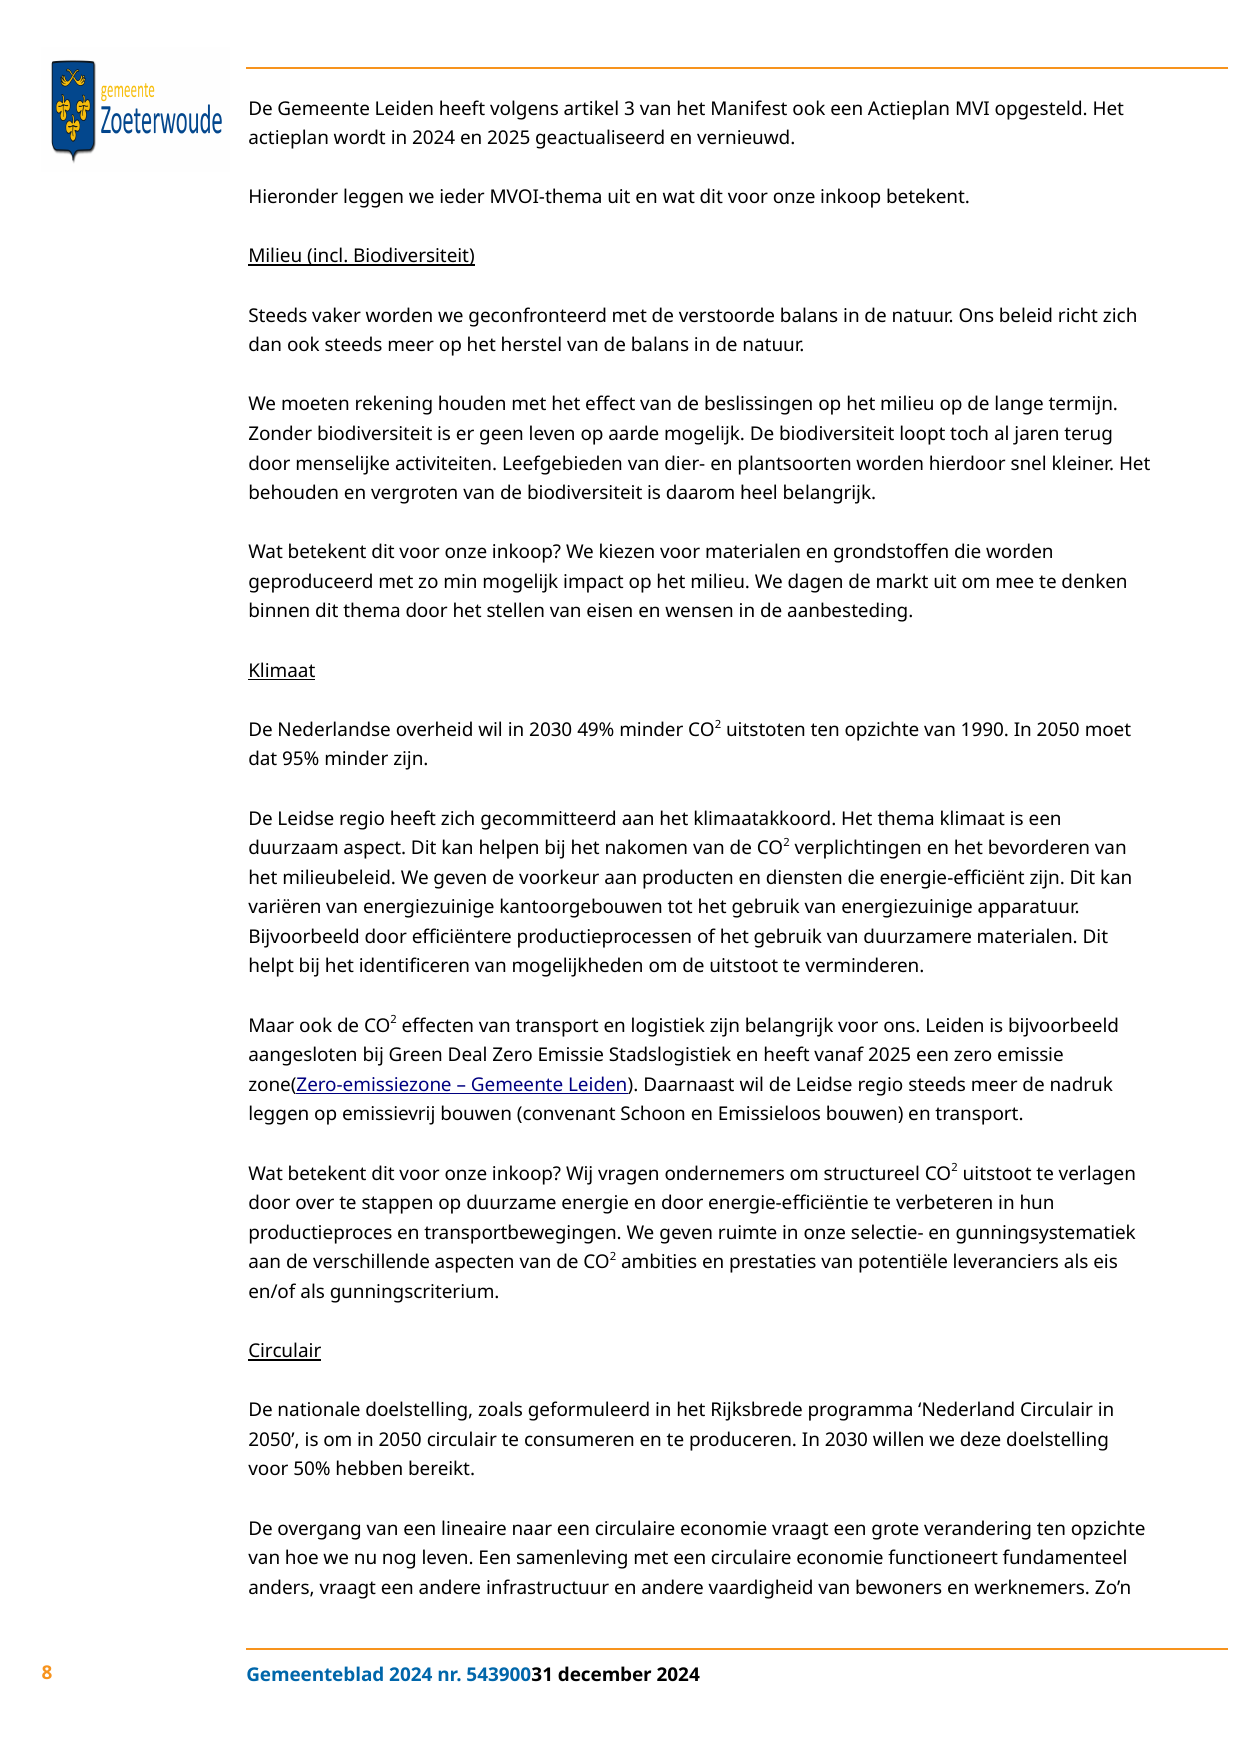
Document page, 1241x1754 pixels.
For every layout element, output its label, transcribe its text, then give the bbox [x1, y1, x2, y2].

text Wat betekent dit voor onze inkoop? Wij vragen ondernemers om structureel CO2 uitstoot te verlagen door over te stappen op duurzame energie en door energie-efficiëntie te verbeteren in hun productieproces en transportbewegingen. We geven ruimte in onze selectie- en gunningsystematiek aan de verschillende aspecten van de CO2 ambities en prestaties van potentiële leveranciers als eis en/of als gunningscriterium. [248, 1160, 1152, 1304]
text We moeten rekening houden met het effect van de beslissingen op het milieu op de lange termijn. Zonder biodiversiteit is er geen leven op aarde mogelijk. De biodiversiteit loopt toch al jaren terug door menselijke activiteiten. Leefgebieden van dier- en plantsoorten worden hierdoor snel kleiner. Het behouden en vergroten van de biodiversiteit is daarom heel belangrijk. [248, 391, 1152, 505]
text Hieronder leggen we ieder MVOI-thema uit en wat dit voor onze inkoop betekent. [248, 183, 1152, 209]
text De Gemeente Leiden heeft volgens artikel 3 van het Manifest ook een Actieplan MVI opgesteld. Het actieplan wordt in 2024 en 2025 geactualiseerd en vernieuwd. [248, 95, 1152, 150]
text Klimaat [248, 657, 1152, 683]
picture [41, 47, 231, 172]
text De Nederlandse overheid wil in 2030 49% minder CO2 uitstoten ten opzichte van 1990. In 2050 moet dat 95% minder zijn. [248, 716, 1152, 771]
text De Leidse regio heeft zich gecommitteerd aan het klimaatakkoord. Het thema klimaat is een duurzaam aspect. Dit kan helpen bij het nakomen van de CO2 verplichtingen en het bevorderen van het milieubeleid. We geven de voorkeur aan producten en diensten die energie-efficiënt zijn. Dit kan variëren van energiezuinige kantoorgebouwen tot het gebruik van energiezuinige apparatuur. Bijvoorbeeld door efficiëntere productieprocessen of het gebruik van duurzamere materialen. Dit helpt bij het identificeren van mogelijkheden om de uitstoot te verminderen. [248, 805, 1152, 978]
text De overgang van een lineaire naar een circulaire economie vraagt een grote verandering ten opzichte van hoe we nu nog leven. Een samenleving met een circulaire economie functioneert fundamenteel anders, vraagt een andere infrastructuur en andere vaardigheid van bewoners en werknemers. Zo’n [248, 1515, 1152, 1600]
text Steeds vaker worden we geconfronteerd met de verstoorde balans in de natuur. Ons beleid richt zich dan ook steeds meer op het herstel van de balans in de natuur. [248, 302, 1152, 357]
text De nationale doelstelling, zoals geformuleerd in het Rijksbrede programma ‘Nederland Circulair in 2050’, is om in 2050 circulair te consumeren en te produceren. In 2030 willen we deze doelstelling voor 50% hebben bereikt. [248, 1396, 1152, 1481]
text Wat betekent dit voor onze inkoop? We kiezen voor materialen en grondstoffen die worden geproduceerd met zo min mogelijk impact op het milieu. We dagen de markt uit om mee te denken binnen dit thema door het stellen van eisen en wensen in de aanbesteding. [248, 538, 1152, 623]
text Milieu (incl. Biodiversiteit) [248, 243, 1152, 268]
text Maar ook de CO2 effecten van transport en logistiek zijn belangrijk voor ons. Leiden is bijvoorbeeld aangesloten bij Green Deal Zero Emissie Stadslogistiek en heeft vanaf 2025 een zero emissie zone(Zero-emissiezone – Gemeente Leiden). Daarnaast wil de Leidse regio steeds meer de nadruk leggen op emissievrij bouwen (convenant Schoon en Emissieloos bouwen) en transport. [248, 1012, 1152, 1126]
text Circulair [248, 1337, 1152, 1363]
